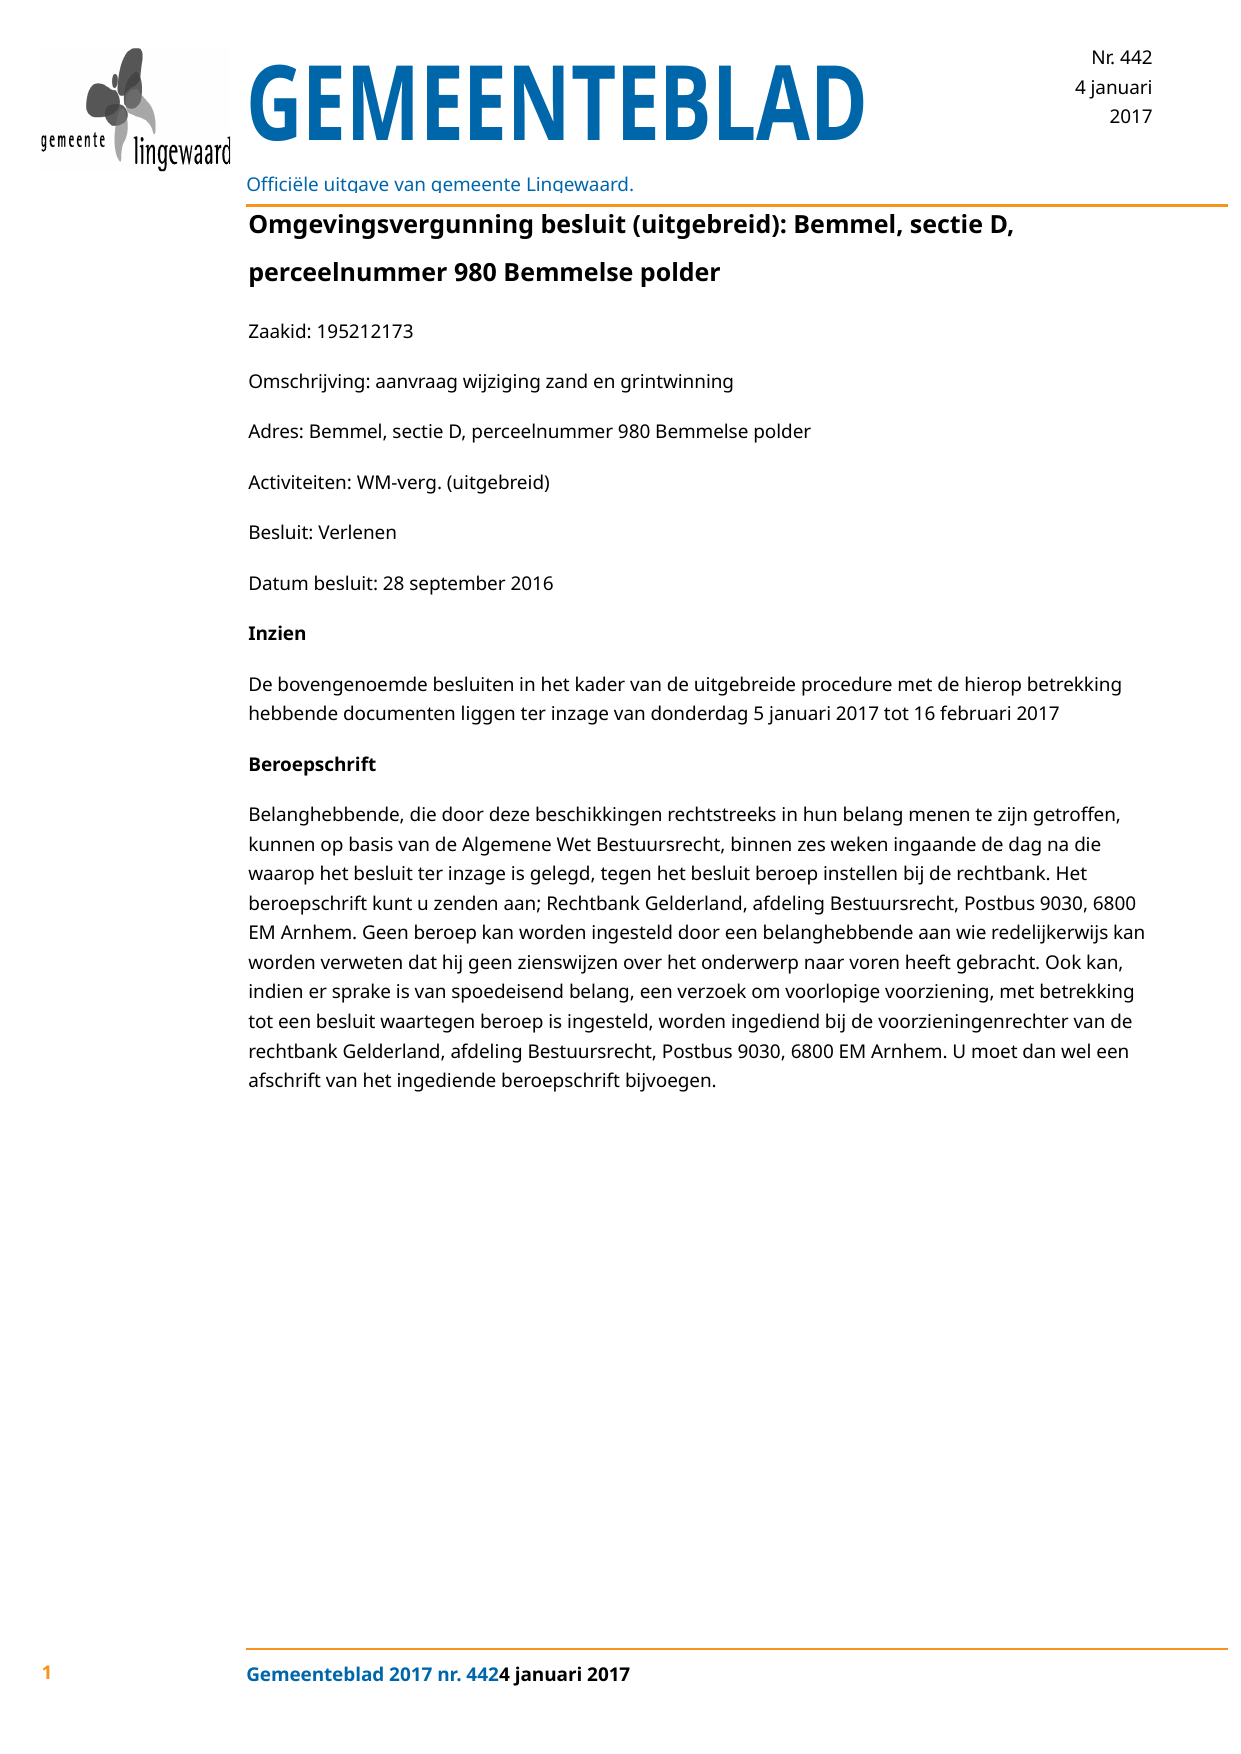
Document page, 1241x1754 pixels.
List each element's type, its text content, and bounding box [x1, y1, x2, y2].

text Beroepschrift [248, 751, 1152, 777]
text Datum besluit: 28 september 2016 [248, 570, 1152, 596]
text Besluit: Verlenen [248, 519, 1152, 545]
text Activiteiten: WM-verg. (uitgebreid) [248, 469, 1152, 495]
text Inzien [248, 620, 1152, 646]
text Omschrijving: aanvraag wijziging zand en grintwinning [248, 368, 1152, 394]
text Adres: Bemmel, sectie D, perceelnummer 980 Bemmelse polder [248, 419, 1152, 444]
text Omgevingsvergunning besluit (uitgebreid): Bemmel, sectie D, perceelnummer 980 Bemmelse polder [248, 207, 1152, 288]
text Zaakid: 195212173 [248, 318, 1152, 344]
picture [41, 47, 231, 172]
text De bovengenoemde besluiten in het kader van de uitgebreide procedure met de hierop betrekking hebbende documenten liggen ter inzage van donderdag 5 januari 2017 tot 16 februari 2017 [248, 671, 1152, 726]
text Belanghebbende, die door deze beschikkingen rechtstreeks in hun belang menen te zijn getroffen, kunnen op basis van de Algemene Wet Bestuursrecht, binnen zes weken ingaande de dag na die waarop het besluit ter inzage is gelegd, tegen het besluit beroep instellen bij de rechtbank. Het beroepschrift kunt u zenden aan; Rechtbank Gelderland, afdeling Bestuursrecht, Postbus 9030, 6800 EM Arnhem. Geen beroep kan worden ingesteld door een belanghebbende aan wie redelijkerwijs kan worden verweten dat hij geen zienswijzen over het onderwerp naar voren heeft gebracht. Ook kan, indien er sprake is van spoedeisend belang, een verzoek om voorlopige voorziening, met betrekking tot een besluit waartegen beroep is ingesteld, worden ingediend bij de voorzieningenrechter van de rechtbank Gelderland, afdeling Bestuursrecht, Postbus 9030, 6800 EM Arnhem. U moet dan wel een afschrift van het ingediende beroepschrift bijvoegen. [248, 801, 1152, 1093]
